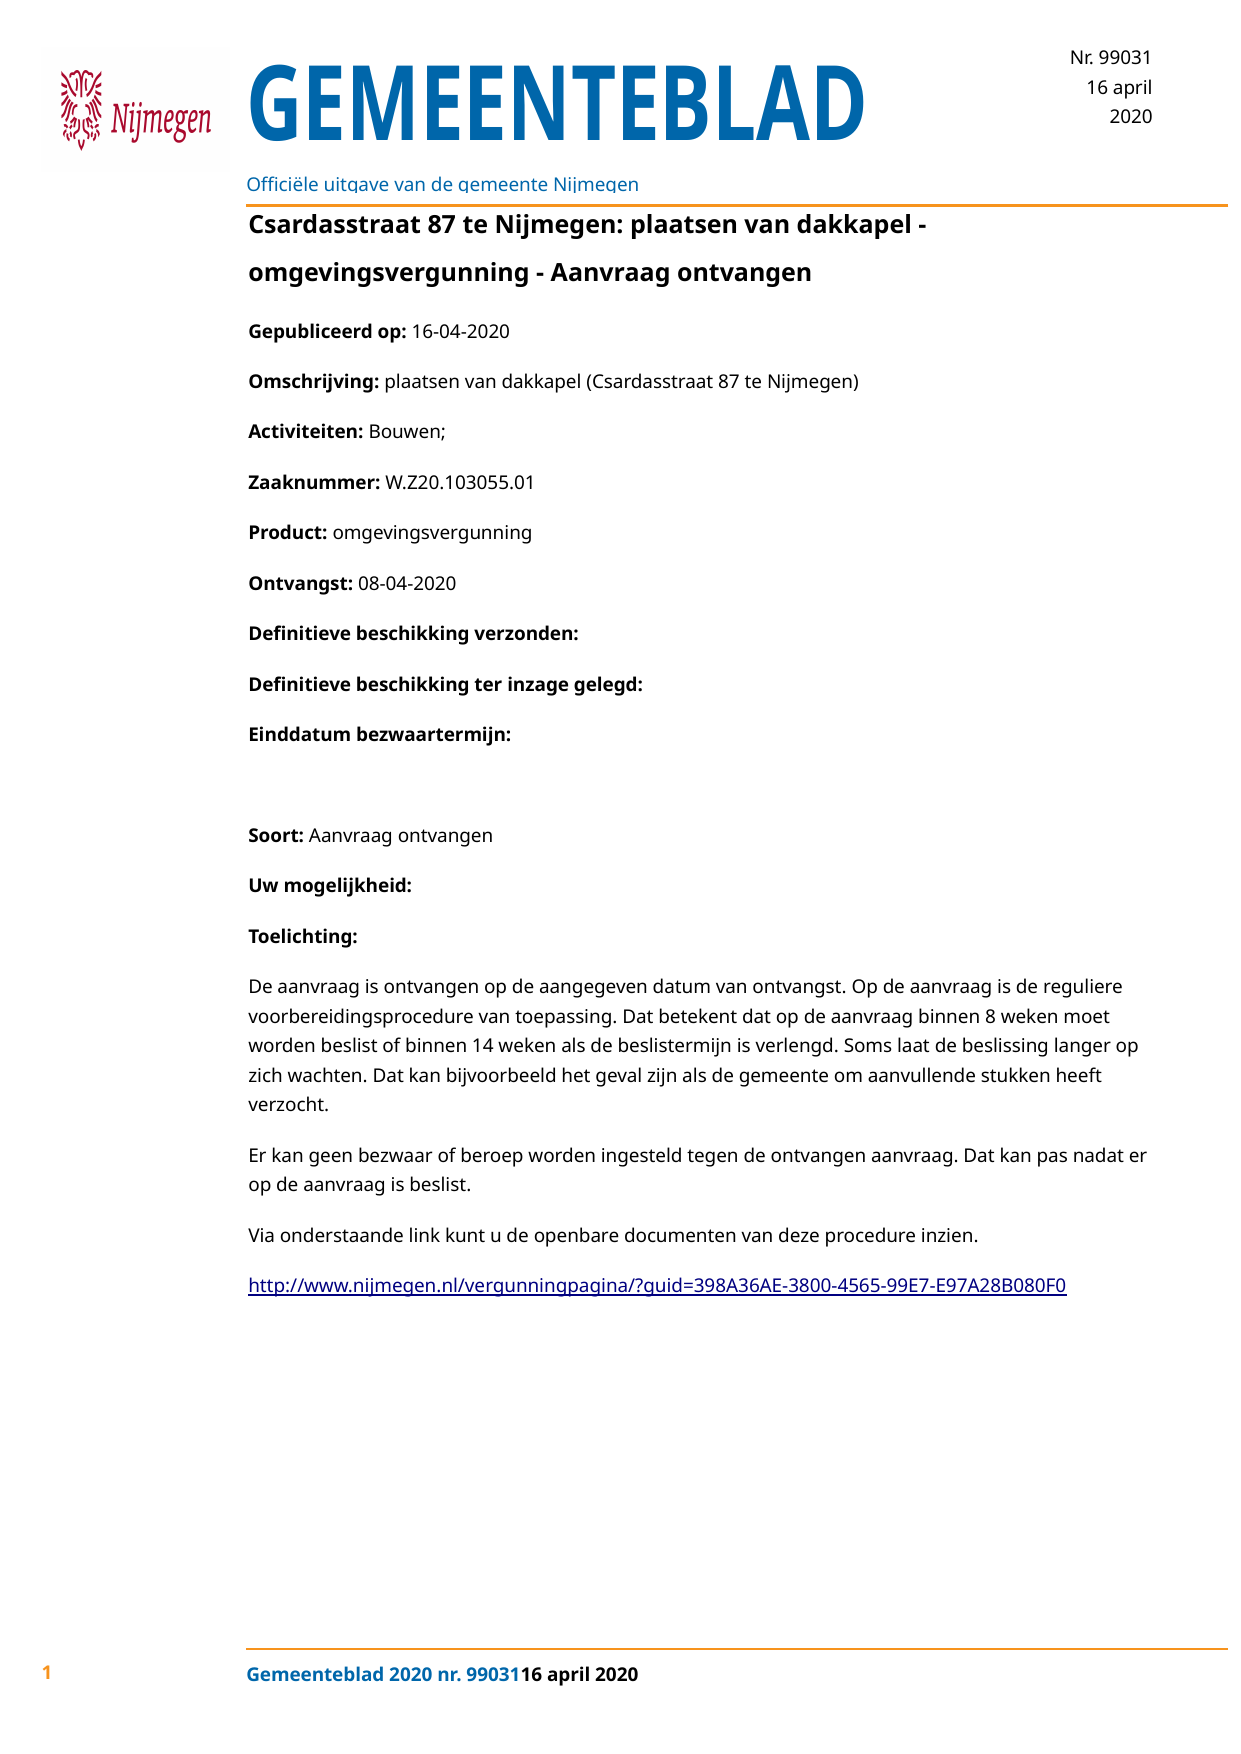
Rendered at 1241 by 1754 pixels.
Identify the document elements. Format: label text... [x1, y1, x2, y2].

text Uw mogelijkheid: [248, 872, 1152, 898]
text Zaaknummer: W.Z20.103055.01 [248, 469, 1152, 495]
text Ontvangst: 08-04-2020 [248, 570, 1152, 596]
text De aanvraag is ontvangen op de aangegeven datum van ontvangst. Op de aanvraag is de reguliere voorbereidingsprocedure van toepassing. Dat betekent dat op de aanvraag binnen 8 weken moet worden beslist of binnen 14 weken als de beslistermijn is verlengd. Soms laat de beslissing langer op zich wachten. Dat kan bijvoorbeeld het geval zijn als de gemeente om aanvullende stukken heeft verzocht. [248, 973, 1152, 1117]
text Soort: Aanvraag ontvangen [248, 822, 1152, 848]
text Activiteiten: Bouwen; [248, 419, 1152, 444]
text Gepubliceerd op: 16-04-2020 [248, 318, 1152, 344]
text Product: omgevingsvergunning [248, 519, 1152, 545]
text http://www.nijmegen.nl/vergunningpagina/?guid=398A36AE-3800-4565-99E7-E97A28B080F0 [248, 1272, 1152, 1298]
text Definitieve beschikking verzonden: [248, 620, 1152, 646]
text Einddatum bezwaartermijn: [248, 721, 1152, 747]
picture [41, 47, 231, 172]
text Csardasstraat 87 te Nijmegen: plaatsen van dakkapel - omgevingsvergunning - Aanvraag ontvangen [248, 207, 1152, 288]
text Omschrijving: plaatsen van dakkapel (Csardasstraat 87 te Nijmegen) [248, 368, 1152, 394]
text Toelichting: [248, 923, 1152, 949]
text Definitieve beschikking ter inzage gelegd: [248, 671, 1152, 697]
text Via onderstaande link kunt u de openbare documenten van deze procedure inzien. [248, 1222, 1152, 1248]
text Er kan geen bezwaar of beroep worden ingesteld tegen de ontvangen aanvraag. Dat kan pas nadat er op de aanvraag is beslist. [248, 1142, 1152, 1197]
